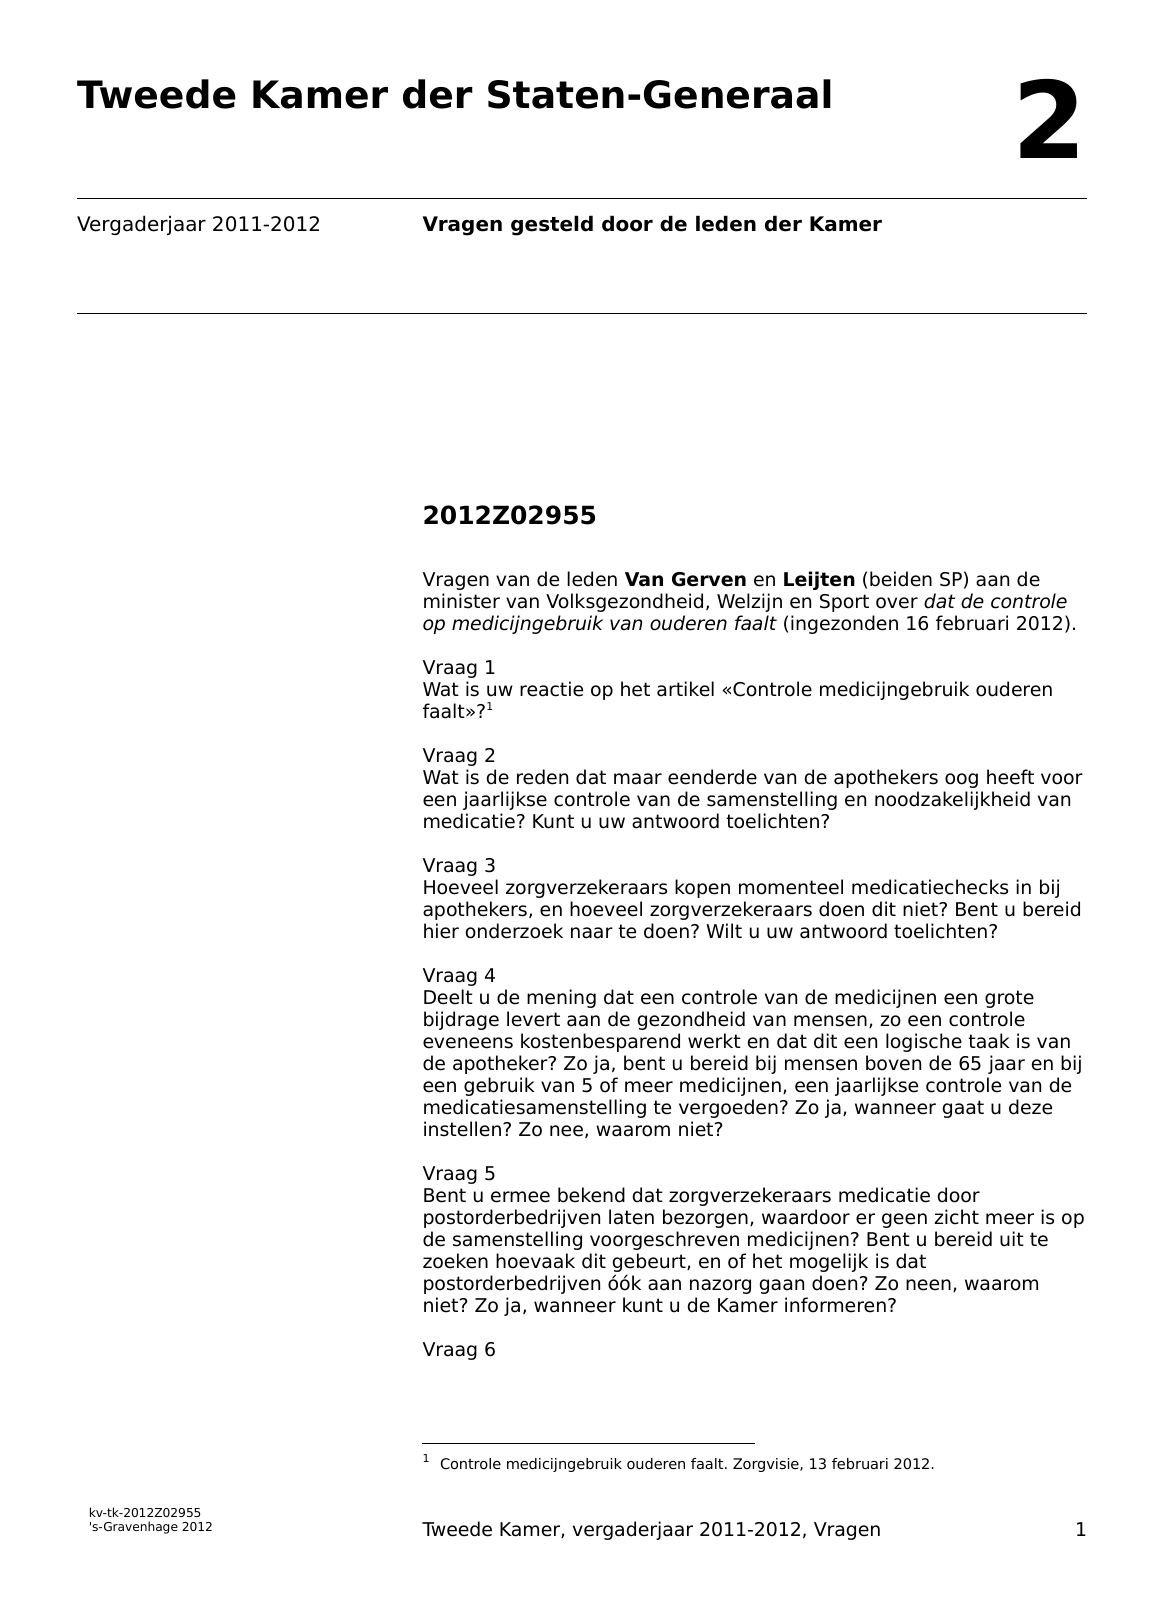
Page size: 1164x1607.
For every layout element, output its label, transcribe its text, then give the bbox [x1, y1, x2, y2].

text 's-Gravenhage 2012 [88, 1520, 323, 1534]
text Vraag 5 [422, 1163, 1087, 1185]
text Hoeveel zorgverzekeraars kopen momenteel medicatiechecks in bij apothekers, en hoeveel zorgverzekeraars doen dit niet? Bent u bereid hier onderzoek naar te doen? Wilt u uw antwoord toelichten? [422, 877, 1087, 943]
text Vraag 2 [422, 745, 1087, 767]
table_header Tweede Kamer der Staten-Generaal [77, 59, 886, 198]
table_header 2 [886, 59, 1087, 198]
text Bent u ermee bekend dat zorgverzekeraars medicatie door postorderbedrijven laten bezorgen, waardoor er geen zicht meer is op de samenstelling voorgeschreven medicijnen? Bent u bereid uit te zoeken hoevaak dit gebeurt, en of het mogelijk is dat postorderbedrijven óók aan nazorg gaan doen? Zo neen, waarom niet? Zo ja, wanneer kunt u de Kamer informeren? [422, 1185, 1087, 1317]
text Vraag 1 [422, 657, 1087, 679]
text 2012Z02955 [422, 501, 1087, 531]
table_cell Vragen gesteld door de leden der Kamer [422, 199, 1087, 313]
text kv-tk-2012Z02955 [88, 1506, 323, 1520]
table_cell Vergaderjaar 2011-2012 [77, 199, 422, 313]
text Vraag 4 [422, 965, 1087, 987]
text Vragen van de leden Van Gerven en Leijten (beiden SP) aan de minister van Volksgezondheid, Welzijn en Sport over dat de controle op medicijngebruik van ouderen faalt (ingezonden 16 februari 2012). [422, 569, 1087, 635]
text Vraag 6 [422, 1339, 1087, 1361]
text Wat is de reden dat maar eenderde van de apothekers oog heeft voor een jaarlijkse controle van de samenstelling en noodzakelijkheid van medicatie? Kunt u uw antwoord toelichten? [422, 767, 1087, 833]
text Vraag 3 [422, 855, 1087, 877]
text Controle medicijngebruik ouderen faalt. Zorgvisie, 13 februari 2012. [422, 1452, 1087, 1474]
text Deelt u de mening dat een controle van de medicijnen een grote bijdrage levert aan de gezondheid van mensen, zo een controle eveneens kostenbesparend werkt en dat dit een logische taak is van de apotheker? Zo ja, bent u bereid bij mensen boven de 65 jaar en bij een gebruik van 5 of meer medicijnen, een jaarlijkse controle van de medicatiesamenstelling te vergoeden? Zo ja, wanneer gaat u deze instellen? Zo nee, waarom niet? [422, 987, 1087, 1141]
text Wat is uw reactie op het artikel «Controle medicijngebruik ouderen faalt»? [422, 679, 1087, 723]
